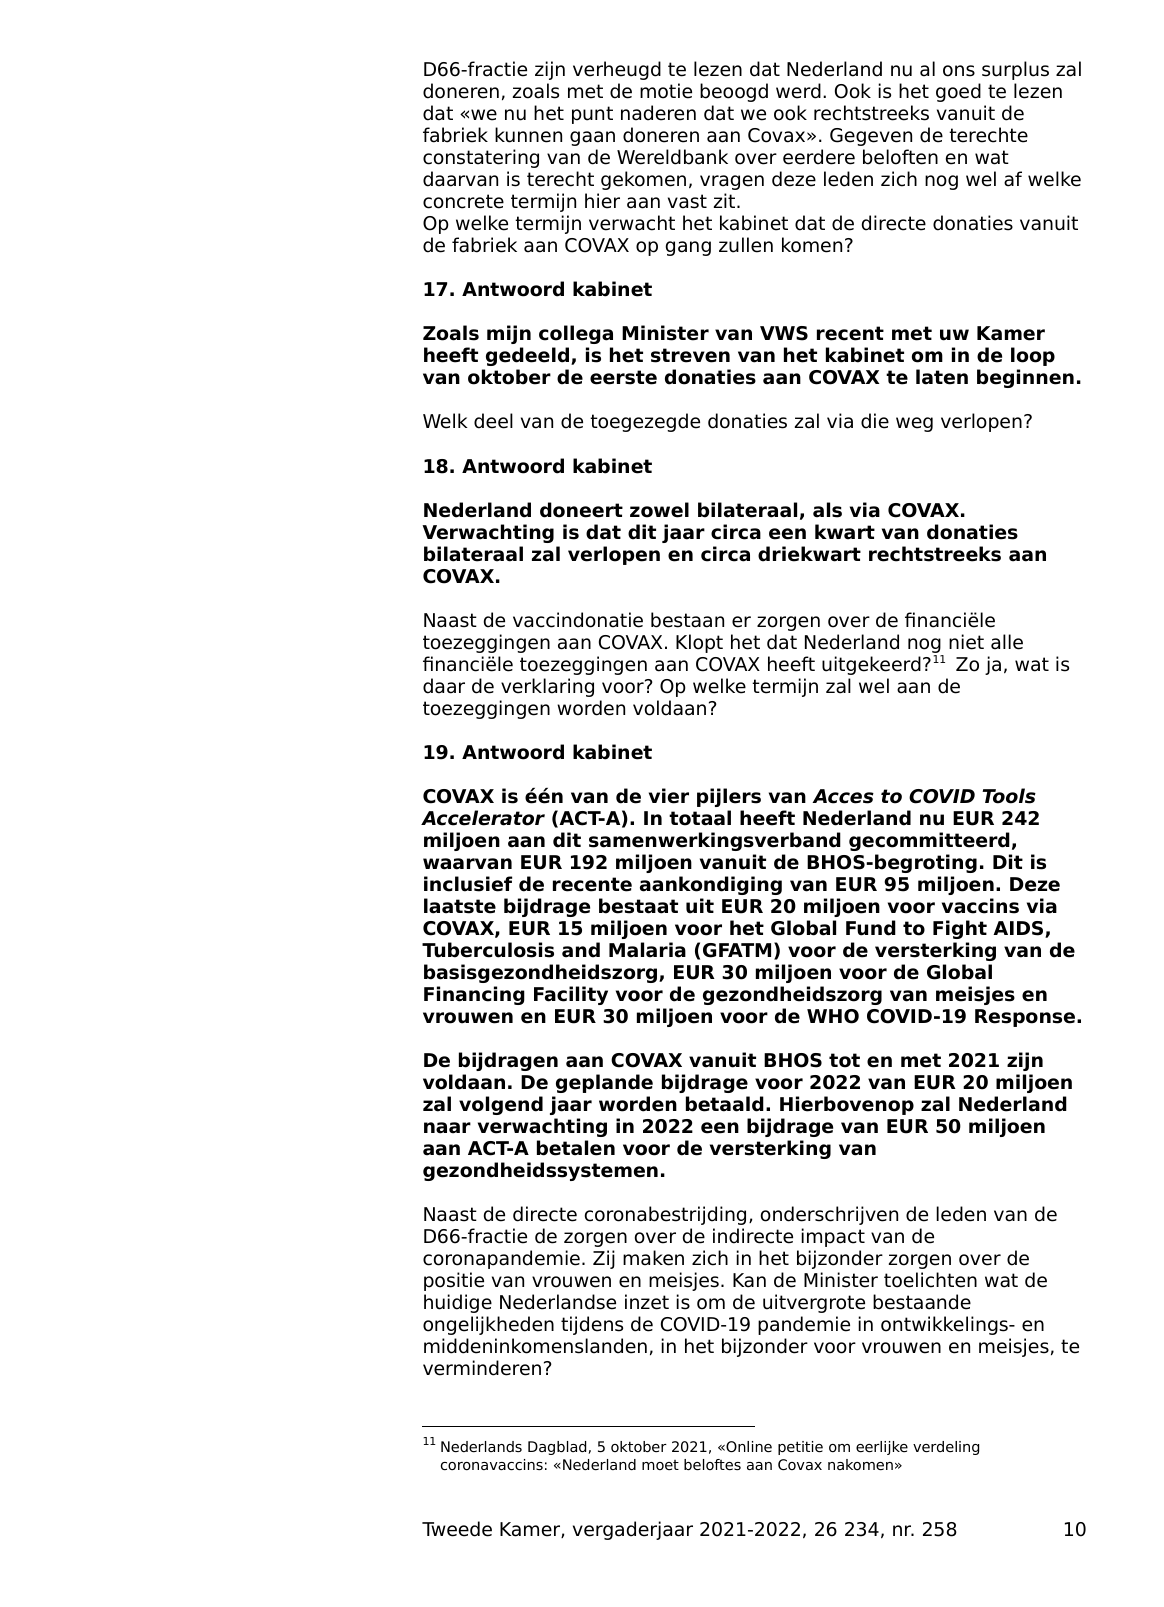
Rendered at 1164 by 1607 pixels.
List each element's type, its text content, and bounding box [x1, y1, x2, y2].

text Nederland doneert zowel bilateraal, als via COVAX. Verwachting is dat dit jaar circa een kwart van donaties bilateraal zal verlopen en circa driekwart rechtstreeks aan COVAX. [422, 500, 1087, 588]
subtitle 17. Antwoord kabinet [422, 279, 1087, 301]
subtitle 19. Antwoord kabinet [422, 742, 1087, 764]
text D66-fractie zijn verheugd te lezen dat Nederland nu al ons surplus zal doneren, zoals met de motie beoogd werd. Ook is het goed te lezen dat «we nu het punt naderen dat we ook rechtstreeks vanuit de fabriek kunnen gaan doneren aan Covax». Gegeven de terechte constatering van de Wereldbank over eerdere beloften en wat daarvan is terecht gekomen, vragen deze leden zich nog wel af welke concrete termijn hier aan vast zit. [422, 59, 1087, 213]
text Welk deel van de toegezegde donaties zal via die weg verlopen? [422, 411, 1087, 433]
text COVAX is één van de vier pijlers van Acces to COVID Tools Accelerator (ACT-A). In totaal heeft Nederland nu EUR 242 miljoen aan dit samenwerkingsverband gecommitteerd, waarvan EUR 192 miljoen vanuit de BHOS-begroting. Dit is inclusief de recente aankondiging van EUR 95 miljoen. Deze laatste bijdrage bestaat uit EUR 20 miljoen voor vaccins via COVAX, EUR 15 miljoen voor het Global Fund to Fight AIDS, Tuberculosis and Malaria (GFATM) voor de versterking van de basisgezondheidszorg, EUR 30 miljoen voor de Global Financing Facility voor de gezondheidszorg van meisjes en vrouwen en EUR 30 miljoen voor de WHO COVID-19 Response. [422, 786, 1087, 1028]
text Zoals mijn collega Minister van VWS recent met uw Kamer heeft gedeeld, is het streven van het kabinet om in de loop van oktober de eerste donaties aan COVAX te laten beginnen. [422, 323, 1087, 389]
text Op welke termijn verwacht het kabinet dat de directe donaties vanuit de fabriek aan COVAX op gang zullen komen? [422, 213, 1087, 257]
text Naast de directe coronabestrijding, onderschrijven de leden van de D66-fractie de zorgen over de indirecte impact van de coronapandemie. Zij maken zich in het bijzonder zorgen over de positie van vrouwen en meisjes. Kan de Minister toelichten wat de huidige Nederlandse inzet is om de uitvergrote bestaande ongelijkheden tijdens de COVID-19 pandemie in ontwikkelings- en middeninkomenslanden, in het bijzonder voor vrouwen en meisjes, te verminderen? [422, 1204, 1087, 1380]
text De bijdragen aan COVAX vanuit BHOS tot en met 2021 zijn voldaan. De geplande bijdrage voor 2022 van EUR 20 miljoen zal volgend jaar worden betaald. Hierbovenop zal Nederland naar verwachting in 2022 een bijdrage van EUR 50 miljoen aan ACT-A betalen voor de versterking van gezondheidssystemen. [422, 1050, 1087, 1182]
text Naast de vaccindonatie bestaan er zorgen over de financiële toezeggingen aan COVAX. Klopt het dat Nederland nog niet alle financiële toezeggingen aan COVAX heeft uitgekeerd? Zo ja, wat is daar de verklaring voor? Op welke termijn zal wel aan de toezeggingen worden voldaan? [422, 610, 1087, 720]
subtitle 18. Antwoord kabinet [422, 456, 1087, 477]
text Nederlands Dagblad, 5 oktober 2021, «Online petitie om eerlijke verdeling coronavaccins: «Nederland moet beloftes aan Covax nakomen» [422, 1435, 1087, 1474]
